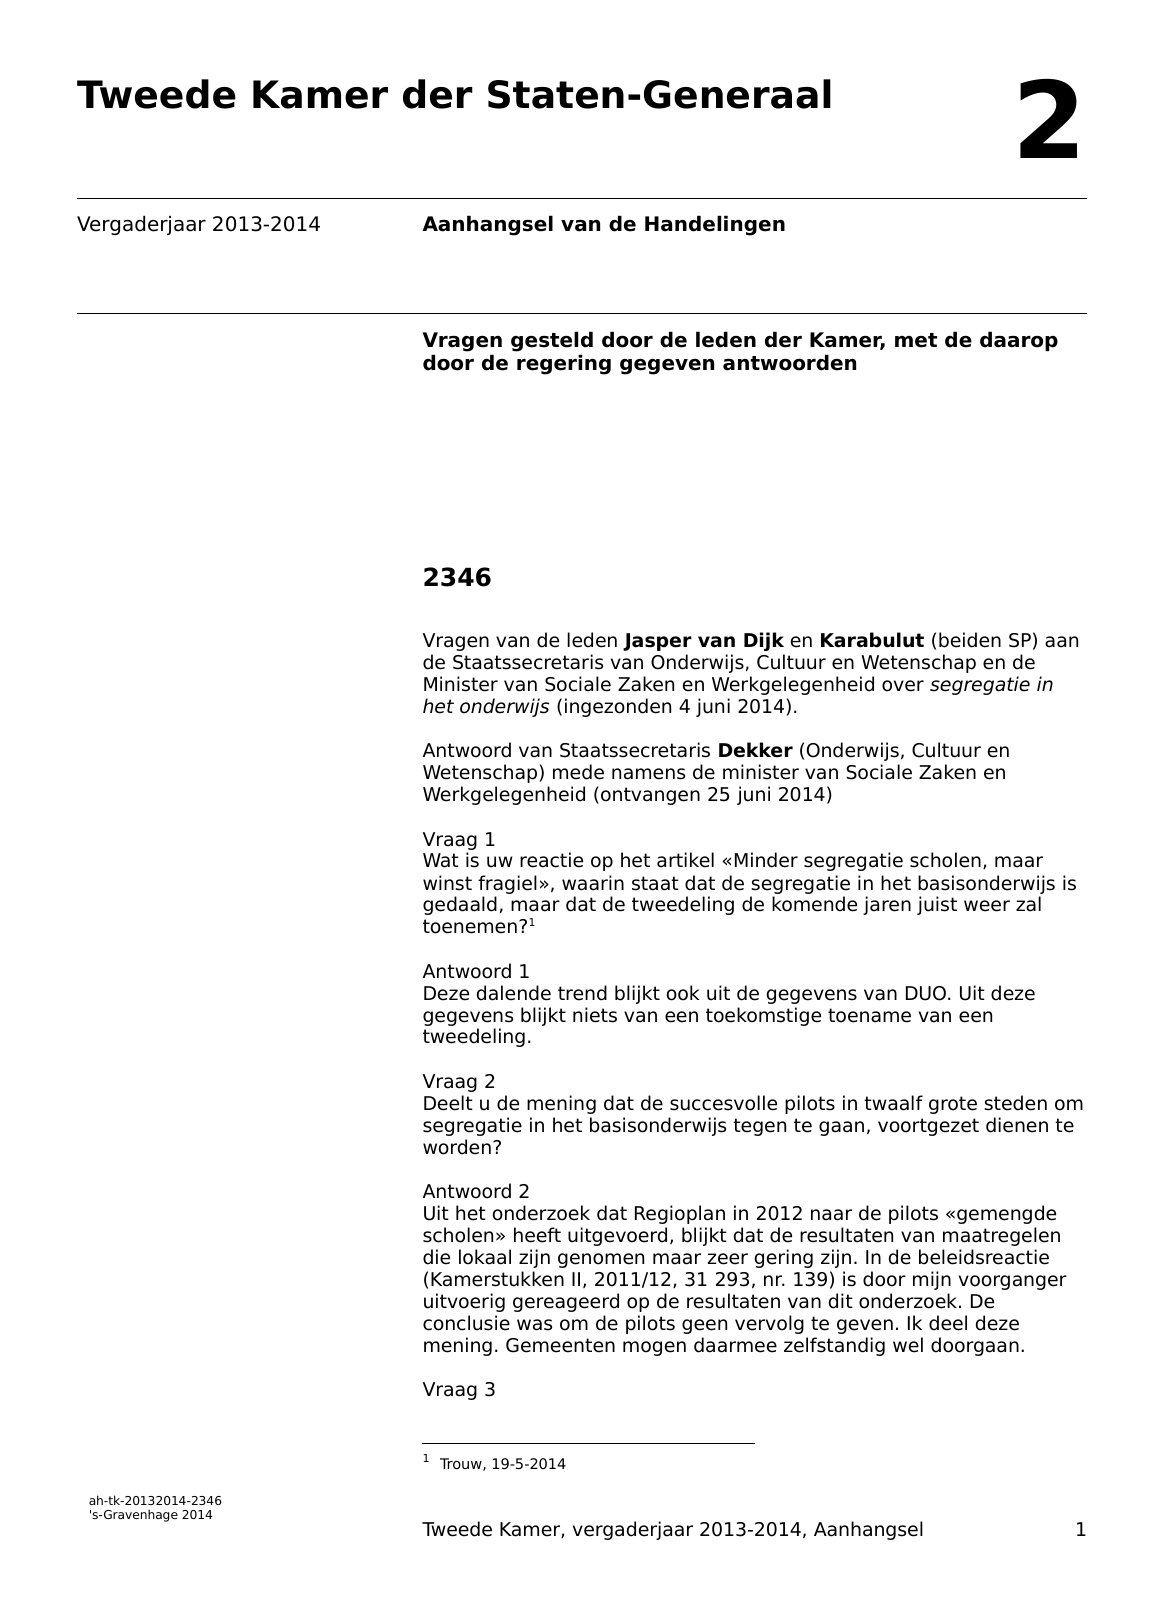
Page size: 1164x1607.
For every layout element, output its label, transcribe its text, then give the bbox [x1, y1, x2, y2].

table_cell Vragen gesteld door de leden der Kamer, met de daarop door de regering gegeven antwoorden [422, 314, 1087, 375]
text Vraag 3 [422, 1379, 1087, 1401]
text Trouw, 19-5-2014 [422, 1452, 1087, 1474]
table_cell Aanhangsel van de Handelingen [422, 199, 1087, 313]
text Vragen van de leden Jasper van Dijk en Karabulut (beiden SP) aan de Staatssecretaris van Onderwijs, Cultuur en Wetenschap en de Minister van Sociale Zaken en Werkgelegenheid over segregatie in het onderwijs (ingezonden 4 juni 2014). [422, 630, 1087, 718]
text Deelt u de mening dat de succesvolle pilots in twaalf grote steden om segregatie in het basisonderwijs tegen te gaan, voortgezet dienen te worden? [422, 1093, 1087, 1158]
text Vraag 1 [422, 828, 1087, 850]
table_cell Vergaderjaar 2013-2014 [77, 199, 422, 313]
text Uit het onderzoek dat Regioplan in 2012 naar de pilots «gemengde scholen» heeft uitgevoerd, blijkt dat de resultaten van maatregelen die lokaal zijn genomen maar zeer gering zijn. In de beleidsreactie (Kamerstukken II, 2011/12, 31 293, nr. 139) is door mijn voorganger uitvoerig gereageerd op de resultaten van dit onderzoek. De conclusie was om de pilots geen vervolg te geven. Ik deel deze mening. Gemeenten mogen daarmee zelfstandig wel doorgaan. [422, 1203, 1087, 1357]
text Antwoord 2 [422, 1181, 1087, 1203]
text Vraag 2 [422, 1071, 1087, 1093]
table_header Tweede Kamer der Staten-Generaal [77, 59, 886, 198]
text 2346 [422, 563, 1087, 592]
text Deze dalende trend blijkt ook uit de gegevens van DUO. Uit deze gegevens blijkt niets van een toekomstige toename van een tweedeling. [422, 982, 1087, 1048]
table_header 2 [886, 59, 1087, 198]
text 's-Gravenhage 2014 [88, 1508, 323, 1522]
text Antwoord van Staatssecretaris Dekker (Onderwijs, Cultuur en Wetenschap) mede namens de minister van Sociale Zaken en Werkgelegenheid (ontvangen 25 juni 2014) [422, 740, 1087, 806]
table_cell [77, 314, 422, 375]
text ah-tk-20132014-2346 [88, 1494, 323, 1508]
text Antwoord 1 [422, 961, 1087, 982]
text Wat is uw reactie op het artikel «Minder segregatie scholen, maar winst fragiel», waarin staat dat de segregatie in het basisonderwijs is gedaald, maar dat de tweedeling de komende jaren juist weer zal toenemen? [422, 850, 1087, 938]
